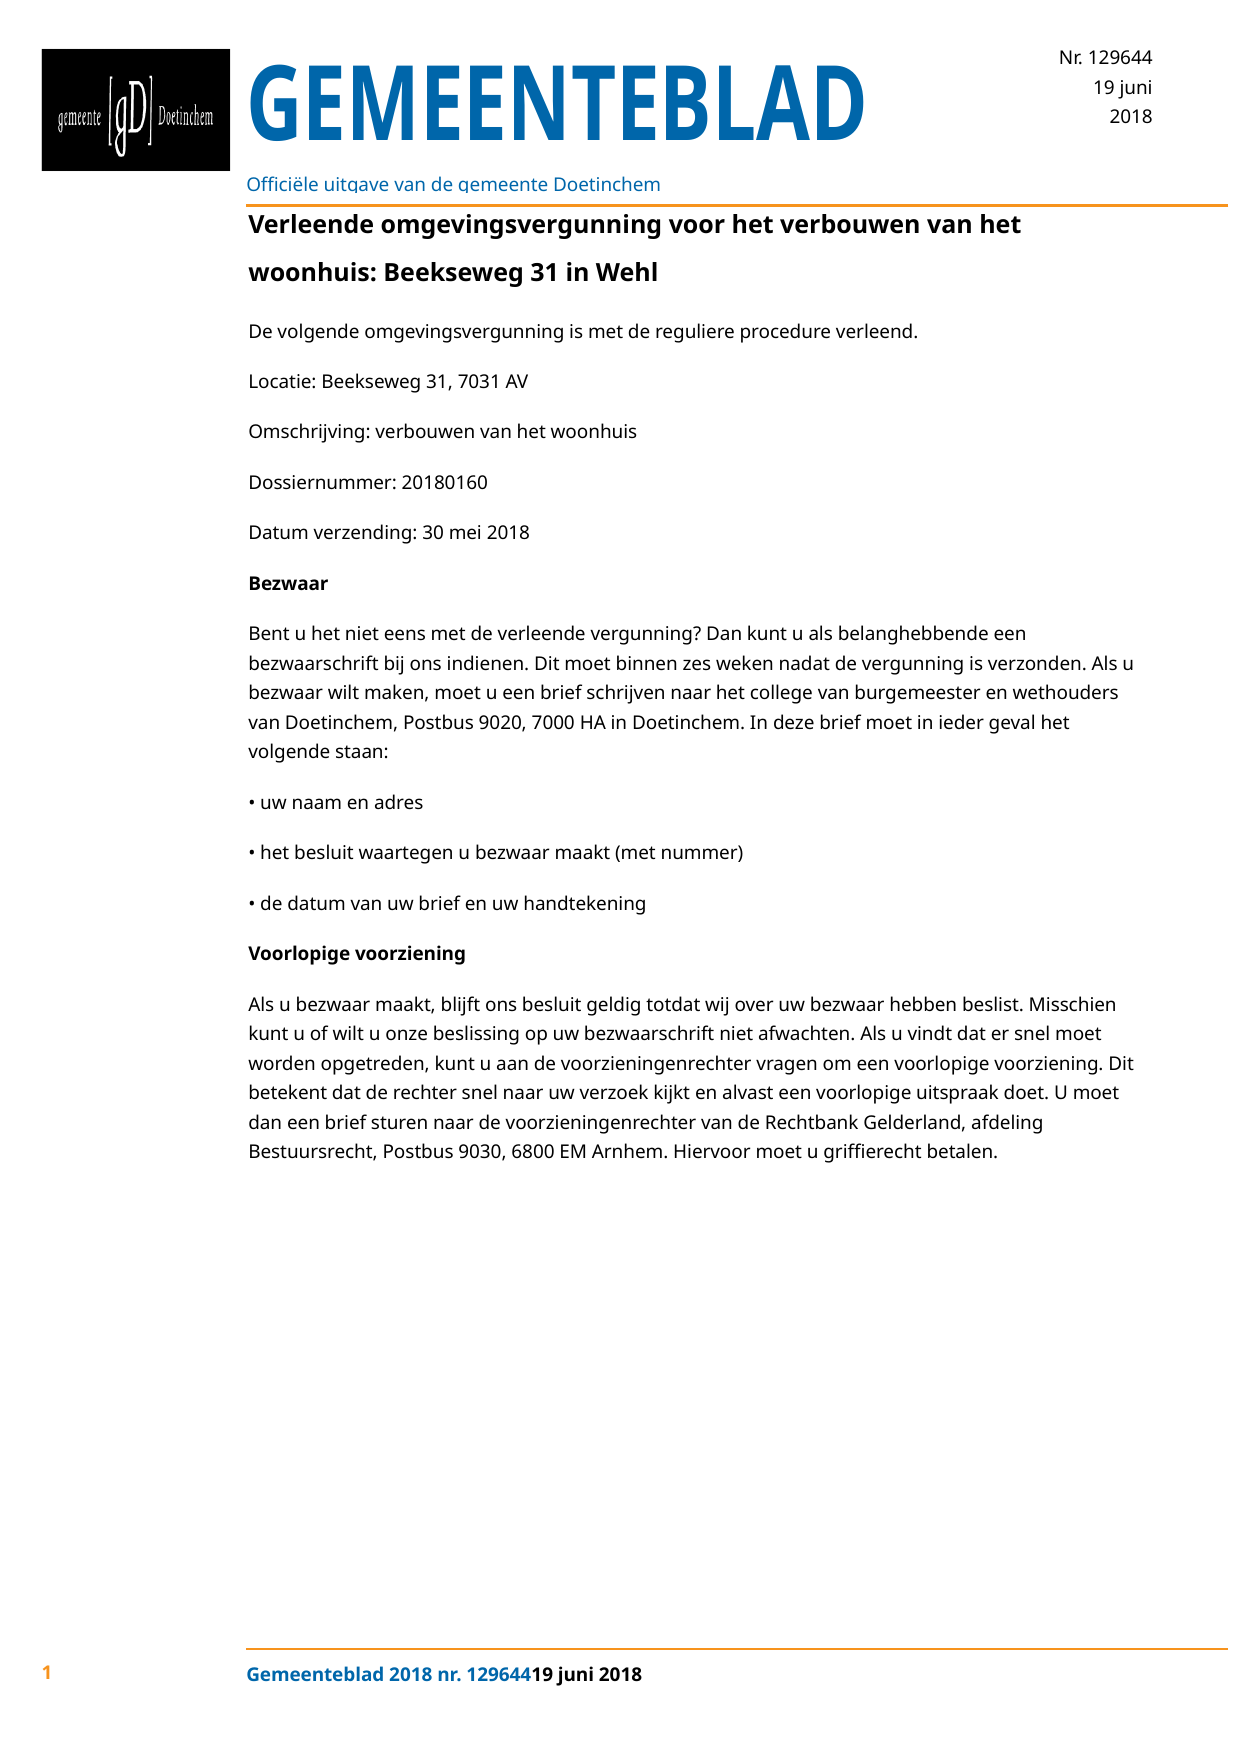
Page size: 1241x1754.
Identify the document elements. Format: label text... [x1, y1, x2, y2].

text • uw naam en adres [248, 789, 1152, 815]
text Verleende omgevingsvergunning voor het verbouwen van het woonhuis: Beekseweg 31 in Wehl [248, 207, 1152, 288]
text • de datum van uw brief en uw handtekening [248, 890, 1152, 916]
text Dossiernummer: 20180160 [248, 469, 1152, 495]
text De volgende omgevingsvergunning is met de reguliere procedure verleend. [248, 318, 1152, 344]
text Datum verzending: 30 mei 2018 [248, 519, 1152, 545]
text • het besluit waartegen u bezwaar maakt (met nummer) [248, 839, 1152, 865]
text Als u bezwaar maakt, blijft ons besluit geldig totdat wij over uw bezwaar hebben beslist. Misschien kunt u of wilt u onze beslissing op uw bezwaarschrift niet afwachten. Als u vindt dat er snel moet worden opgetreden, kunt u aan de voorzieningenrechter vragen om een voorlopige voorziening. Dit betekent dat de rechter snel naar uw verzoek kijkt en alvast een voorlopige uitspraak doet. U moet dan een brief sturen naar de voorzieningenrechter van de Rechtbank Gelderland, afdeling Bestuursrecht, Postbus 9030, 6800 EM Arnhem. Hiervoor moet u griffierecht betalen. [248, 991, 1152, 1164]
picture [41, 47, 231, 172]
text Omschrijving: verbouwen van het woonhuis [248, 419, 1152, 444]
text Bent u het niet eens met de verleende vergunning? Dan kunt u als belanghebbende een bezwaarschrift bij ons indienen. Dit moet binnen zes weken nadat de vergunning is verzonden. Als u bezwaar wilt maken, moet u een brief schrijven naar het college van burgemeester en wethouders van Doetinchem, Postbus 9020, 7000 HA in Doetinchem. In deze brief moet in ieder geval het volgende staan: [248, 620, 1152, 764]
text Bezwaar [248, 570, 1152, 596]
text Voorlopige voorziening [248, 940, 1152, 966]
text Locatie: Beekseweg 31, 7031 AV [248, 368, 1152, 394]
